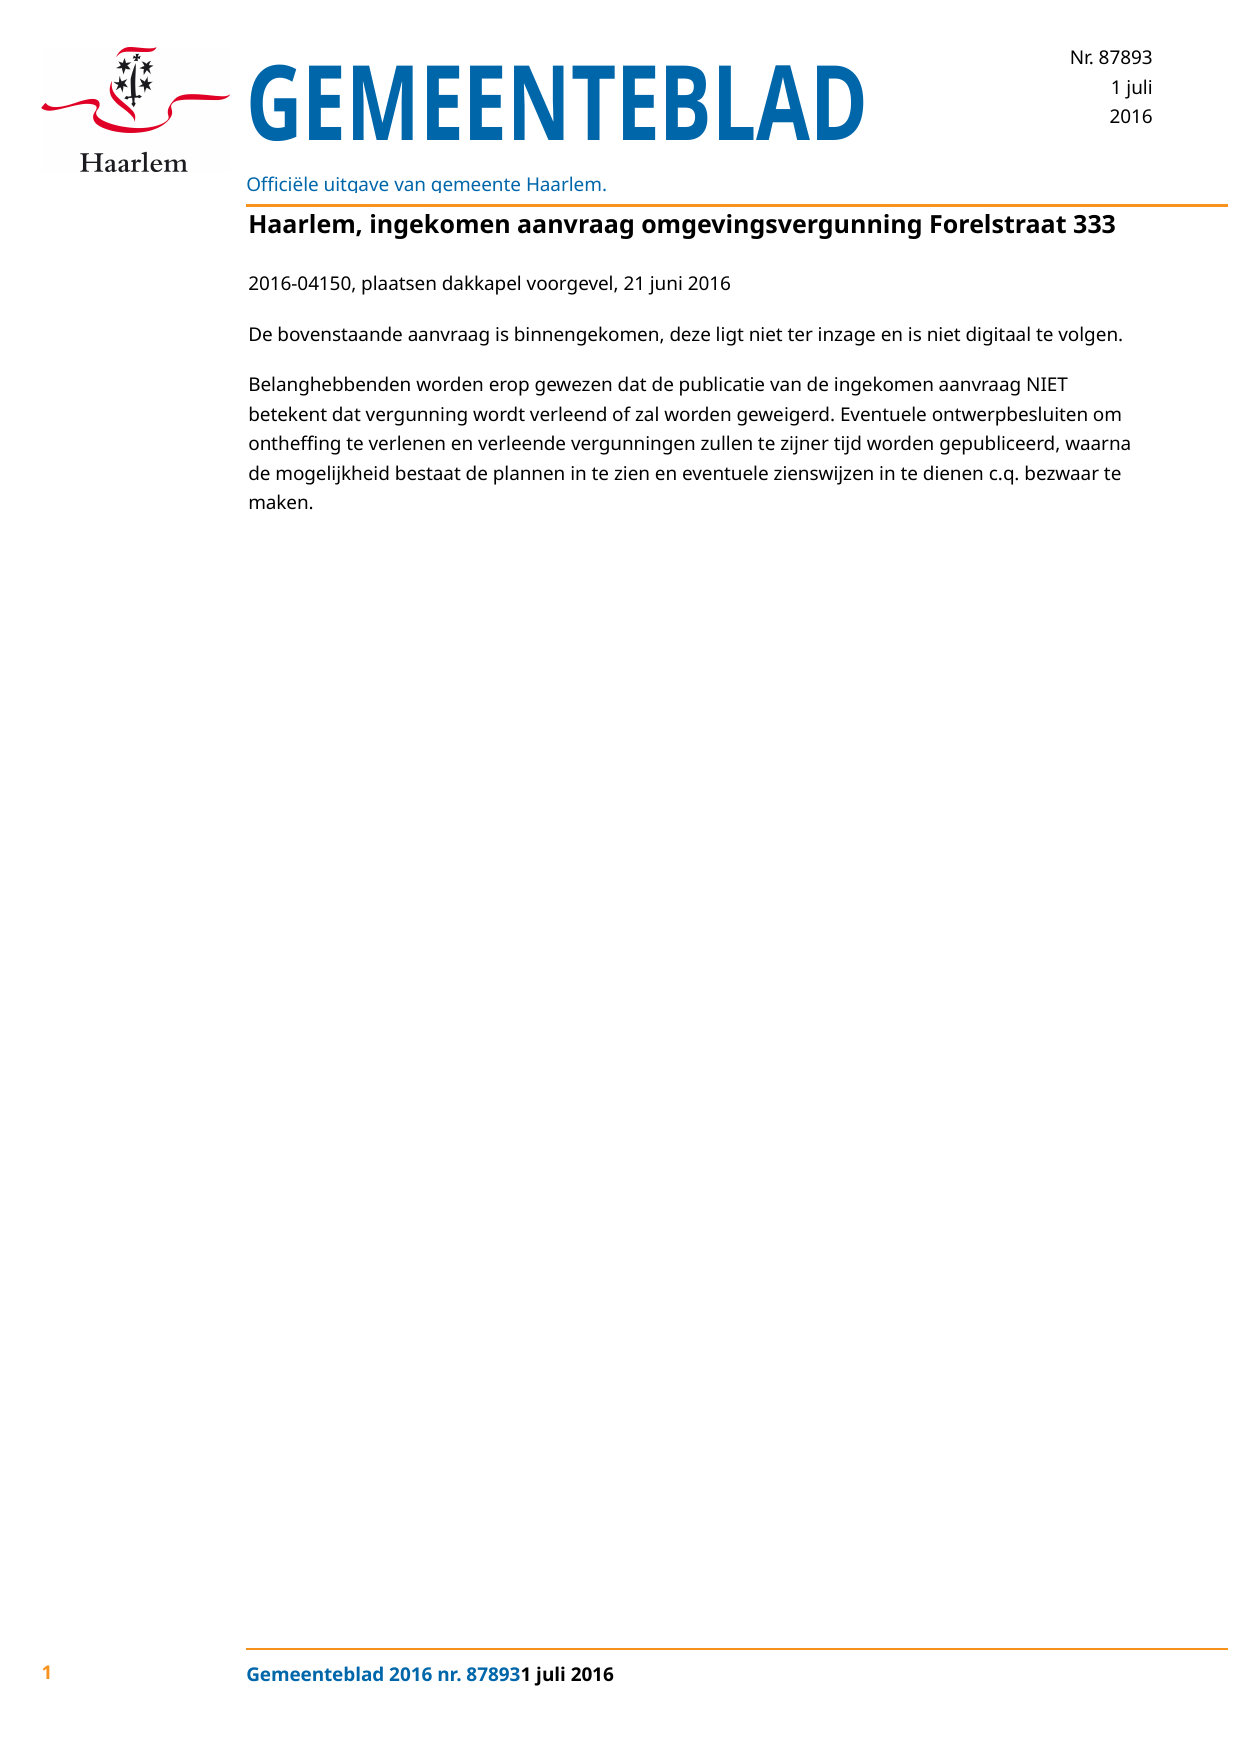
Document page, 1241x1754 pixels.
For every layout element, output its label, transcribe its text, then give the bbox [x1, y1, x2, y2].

text Haarlem, ingekomen aanvraag omgevingsvergunning Forelstraat 333 [248, 207, 1152, 241]
text 2016-04150, plaatsen dakkapel voorgevel, 21 juni 2016 [248, 270, 1152, 296]
picture [41, 47, 231, 172]
text Belanghebbenden worden erop gewezen dat de publicatie van de ingekomen aanvraag NIET betekent dat vergunning wordt verleend of zal worden geweigerd. Eventuele ontwerpbesluiten om ontheffing te verlenen en verleende vergunningen zullen te zijner tijd worden gepubliceerd, waarna de mogelijkheid bestaat de plannen in te zien en eventuele zienswijzen in te dienen c.q. bezwaar te maken. [248, 371, 1152, 515]
text De bovenstaande aanvraag is binnengekomen, deze ligt niet ter inzage en is niet digitaal te volgen. [248, 321, 1152, 346]
